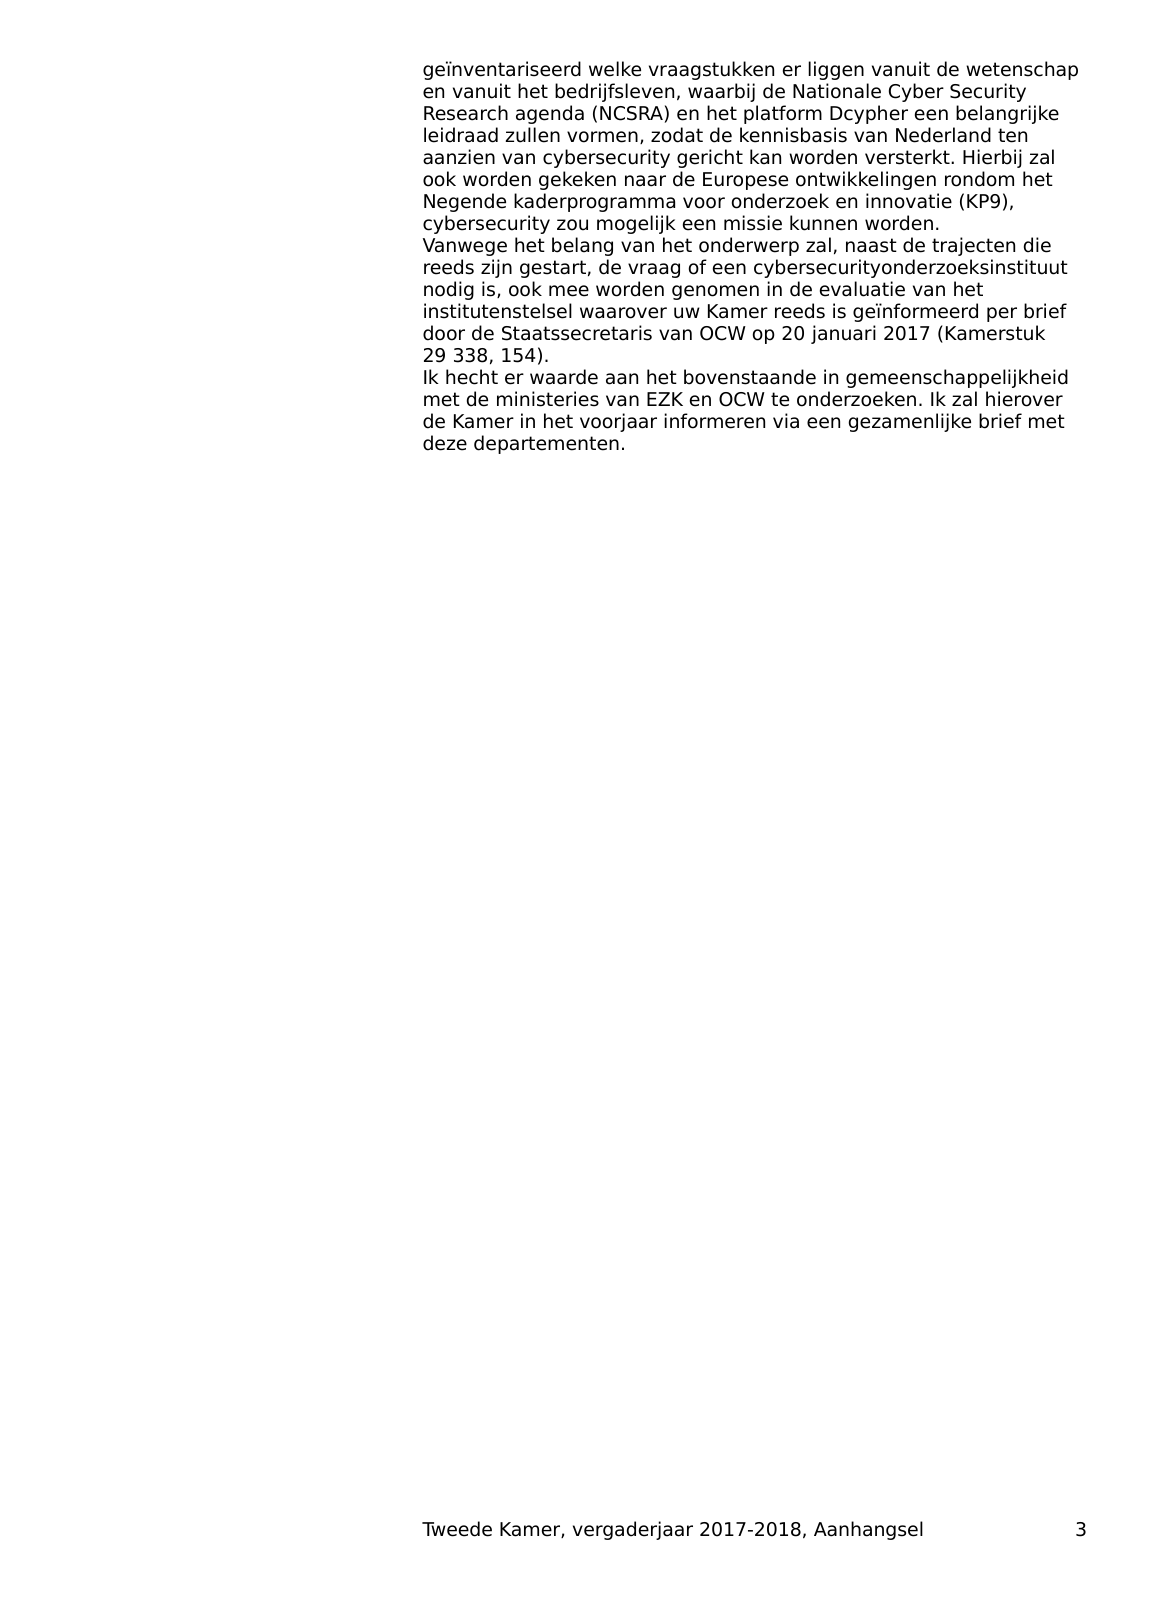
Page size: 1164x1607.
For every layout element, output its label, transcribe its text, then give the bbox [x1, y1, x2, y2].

text Vanwege het belang van het onderwerp zal, naast de trajecten die reeds zijn gestart, de vraag of een cybersecurityonderzoeksinstituut nodig is, ook mee worden genomen in de evaluatie van het institutenstelsel waarover uw Kamer reeds is geïnformeerd per brief door de Staatssecretaris van OCW op 20 januari 2017 (Kamerstuk 29 338, 154). [422, 235, 1087, 367]
text geïnventariseerd welke vraagstukken er liggen vanuit de wetenschap en vanuit het bedrijfsleven, waarbij de Nationale Cyber Security Research agenda (NCSRA) en het platform Dcypher een belangrijke leidraad zullen vormen, zodat de kennisbasis van Nederland ten aanzien van cybersecurity gericht kan worden versterkt. Hierbij zal ook worden gekeken naar de Europese ontwikkelingen rondom het Negende kaderprogramma voor onderzoek en innovatie (KP9), cybersecurity zou mogelijk een missie kunnen worden. [422, 59, 1087, 235]
text Ik hecht er waarde aan het bovenstaande in gemeenschappelijkheid met de ministeries van EZK en OCW te onderzoeken. Ik zal hierover de Kamer in het voorjaar informeren via een gezamenlijke brief met deze departementen. [422, 367, 1087, 455]
